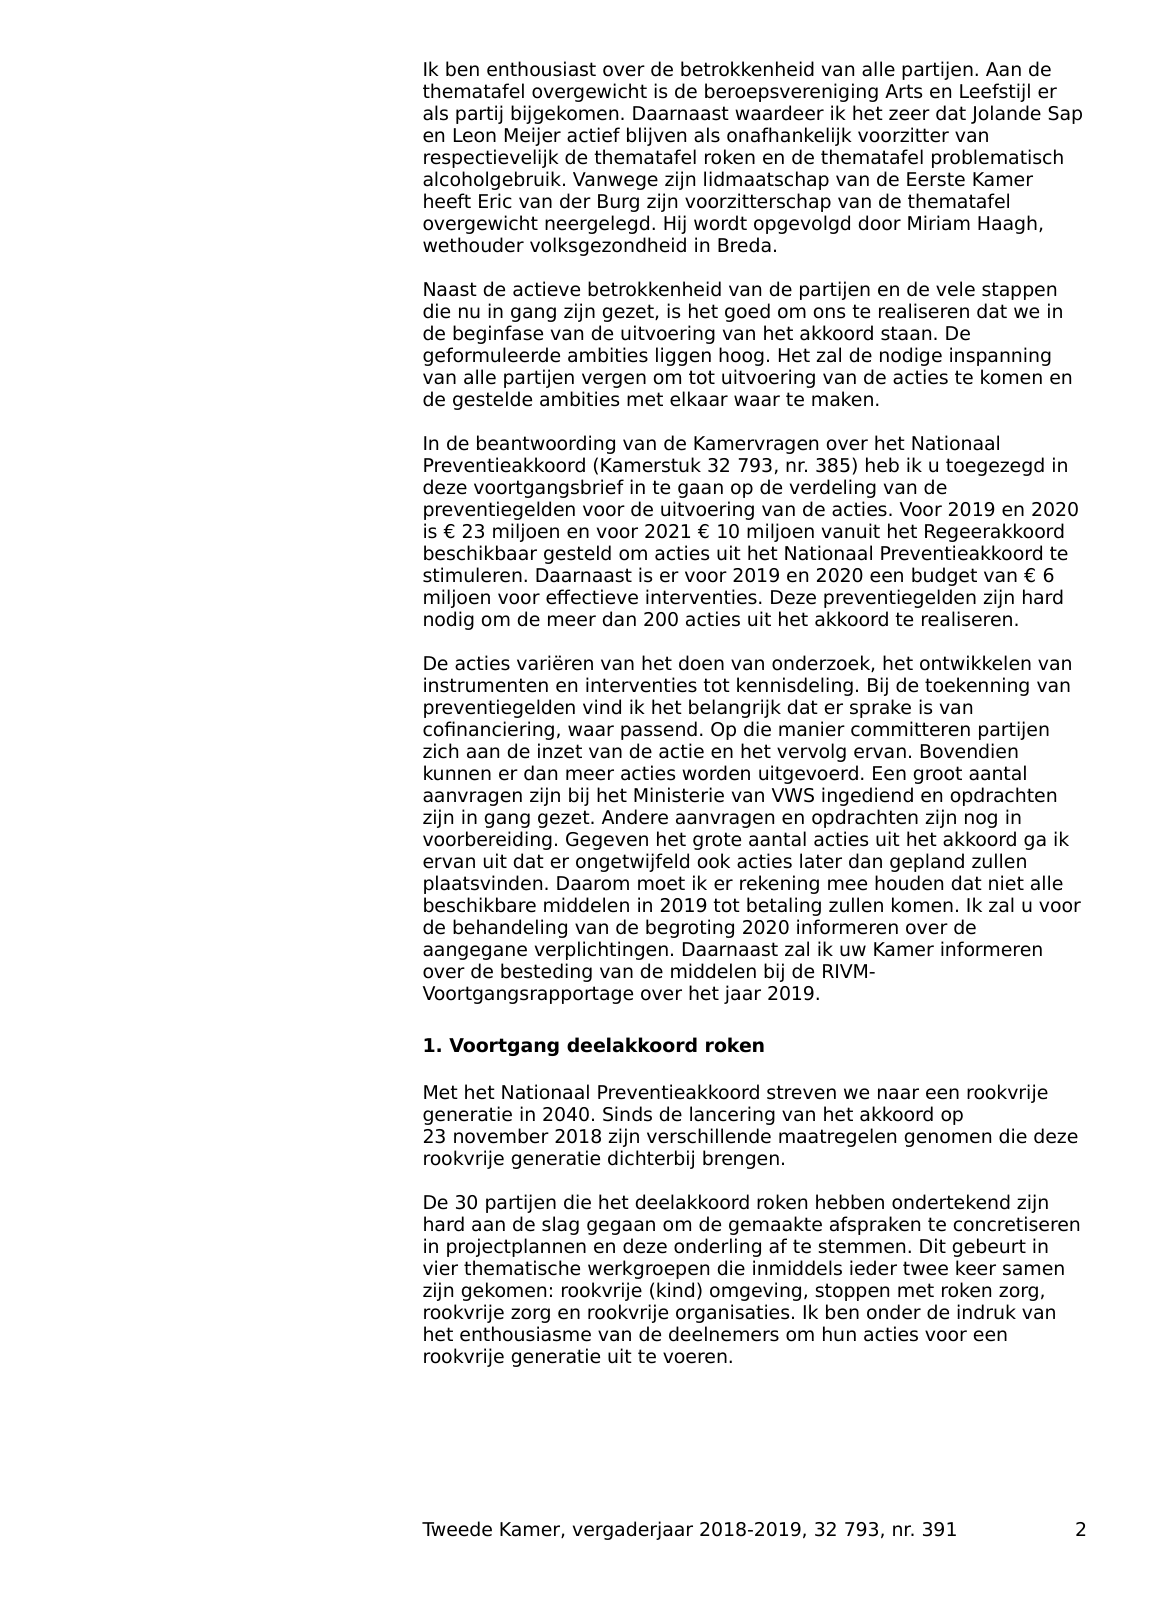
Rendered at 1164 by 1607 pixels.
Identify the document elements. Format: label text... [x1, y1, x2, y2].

text Ik ben enthousiast over de betrokkenheid van alle partijen. Aan de thematafel overgewicht is de beroepsvereniging Arts en Leefstijl er als partij bijgekomen. Daarnaast waardeer ik het zeer dat Jolande Sap en Leon Meijer actief blijven als onafhankelijk voorzitter van respectievelijk de thematafel roken en de thematafel problematisch alcoholgebruik. Vanwege zijn lidmaatschap van de Eerste Kamer heeft Eric van der Burg zijn voorzitterschap van de thematafel overgewicht neergelegd. Hij wordt opgevolgd door Miriam Haagh, wethouder volksgezondheid in Breda. [422, 59, 1087, 257]
text Met het Nationaal Preventieakkoord streven we naar een rookvrije generatie in 2040. Sinds de lancering van het akkoord op 23 november 2018 zijn verschillende maatregelen genomen die deze rookvrije generatie dichterbij brengen. [422, 1082, 1087, 1170]
text De acties variëren van het doen van onderzoek, het ontwikkelen van instrumenten en interventies tot kennisdeling. Bij de toekenning van preventiegelden vind ik het belangrijk dat er sprake is van cofinanciering, waar passend. Op die manier committeren partijen zich aan de inzet van de actie en het vervolg ervan. Bovendien kunnen er dan meer acties worden uitgevoerd. Een groot aantal aanvragen zijn bij het Ministerie van VWS ingediend en opdrachten zijn in gang gezet. Andere aanvragen en opdrachten zijn nog in voorbereiding. Gegeven het grote aantal acties uit het akkoord ga ik ervan uit dat er ongetwijfeld ook acties later dan gepland zullen plaatsvinden. Daarom moet ik er rekening mee houden dat niet alle beschikbare middelen in 2019 tot betaling zullen komen. Ik zal u voor de behandeling van de begroting 2020 informeren over de aangegane verplichtingen. Daarnaast zal ik uw Kamer informeren over de besteding van de middelen bij de RIVM-Voortgangsrapportage over het jaar 2019. [422, 653, 1087, 1005]
text Naast de actieve betrokkenheid van de partijen en de vele stappen die nu in gang zijn gezet, is het goed om ons te realiseren dat we in de beginfase van de uitvoering van het akkoord staan. De geformuleerde ambities liggen hoog. Het zal de nodige inspanning van alle partijen vergen om tot uitvoering van de acties te komen en de gestelde ambities met elkaar waar te maken. [422, 279, 1087, 411]
text In de beantwoording van de Kamervragen over het Nationaal Preventieakkoord (Kamerstuk 32 793, nr. 385) heb ik u toegezegd in deze voortgangsbrief in te gaan op de verdeling van de preventiegelden voor de uitvoering van de acties. Voor 2019 en 2020 is € 23 miljoen en voor 2021 € 10 miljoen vanuit het Regeerakkoord beschikbaar gesteld om acties uit het Nationaal Preventieakkoord te stimuleren. Daarnaast is er voor 2019 en 2020 een budget van € 6 miljoen voor effectieve interventies. Deze preventiegelden zijn hard nodig om de meer dan 200 acties uit het akkoord te realiseren. [422, 433, 1087, 631]
text De 30 partijen die het deelakkoord roken hebben ondertekend zijn hard aan de slag gegaan om de gemaakte afspraken te concretiseren in projectplannen en deze onderling af te stemmen. Dit gebeurt in vier thematische werkgroepen die inmiddels ieder twee keer samen zijn gekomen: rookvrije (kind) omgeving, stoppen met roken zorg, rookvrije zorg en rookvrije organisaties. Ik ben onder de indruk van het enthousiasme van de deelnemers om hun acties voor een rookvrije generatie uit te voeren. [422, 1192, 1087, 1368]
subtitle 1. Voortgang deelakkoord roken [422, 1035, 1087, 1057]
